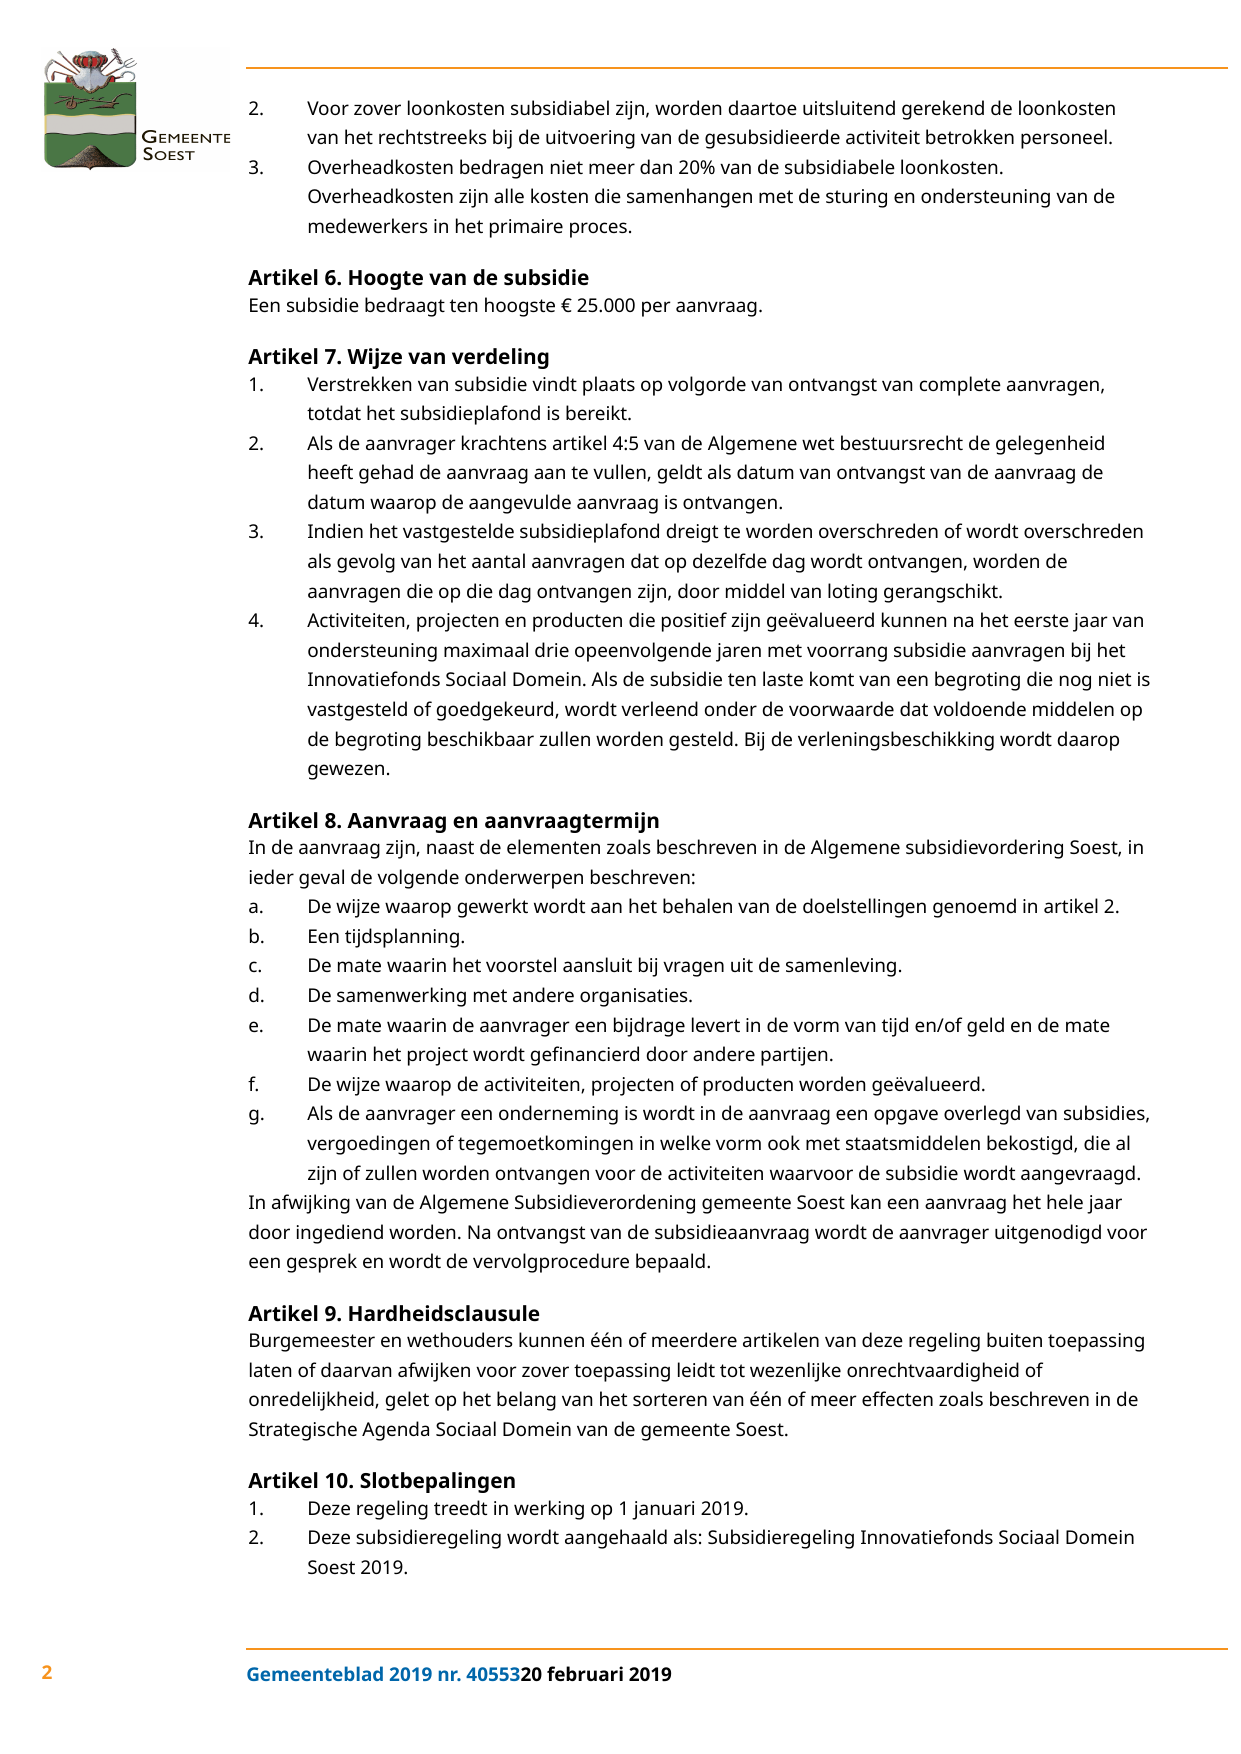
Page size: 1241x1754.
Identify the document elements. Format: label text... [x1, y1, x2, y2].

list Deze subsidieregeling wordt aangehaald als: Subsidieregeling Innovatiefonds Sociaal Domein Soest 2019. [248, 1524, 1152, 1580]
text Burgemeester en wethouders kunnen één of meerdere artikelen van deze regeling buiten toepassing laten of daarvan afwijken voor zover toepassing leidt tot wezenlijke onrechtvaardigheid of onredelijkheid, gelet op het belang van het sorteren van één of meer effecten zoals beschreven in de Strategische Agenda Sociaal Domein van de gemeente Soest. [248, 1327, 1152, 1442]
text Artikel 9. Hardheidsclausule [248, 1299, 1152, 1327]
text Een subsidie bedraagt ten hoogste € 25.000 per aanvraag. [248, 292, 1152, 318]
list Als de aanvrager krachtens artikel 4:5 van de Algemene wet bestuursrecht de gelegenheid heeft gehad de aanvraag aan te vullen, geldt als datum van ontvangst van de aanvraag de datum waarop de aangevulde aanvraag is ontvangen. [248, 430, 1152, 515]
list Deze regeling treedt in werking op 1 januari 2019. [248, 1495, 1152, 1521]
text In afwijking van de Algemene Subsidieverordening gemeente Soest kan een aanvraag het hele jaar door ingediend worden. Na ontvangst van de subsidieaanvraag wordt de aanvrager uitgenodigd voor een gesprek en wordt de vervolgprocedure bepaald. [248, 1189, 1152, 1274]
list De samenwerking met andere organisaties. [248, 982, 1152, 1008]
list Als de aanvrager een onderneming is wordt in de aanvraag een opgave overlegd van subsidies, vergoedingen of tegemoetkomingen in welke vorm ook met staatsmiddelen bekostigd, die al zijn of zullen worden ontvangen voor de activiteiten waarvoor de subsidie wordt aangevraagd. [248, 1101, 1152, 1185]
list De mate waarin het voorstel aansluit bij vragen uit de samenleving. [248, 953, 1152, 978]
text Artikel 8. Aanvraag en aanvraagtermijn [248, 806, 1152, 834]
text Artikel 7. Wijze van verdeling [248, 342, 1152, 371]
list De wijze waarop de activiteiten, projecten of producten worden geëvalueerd. [248, 1071, 1152, 1097]
list Voor zover loonkosten subsidiabel zijn, worden daartoe uitsluitend gerekend de loonkosten van het rechtstreeks bij de uitvoering van de gesubsidieerde activiteit betrokken personeel. [248, 95, 1152, 150]
text In de aanvraag zijn, naast de elementen zoals beschreven in de Algemene subsidievordering Soest, in ieder geval de volgende onderwerpen beschreven: [248, 834, 1152, 889]
list De mate waarin de aanvrager een bijdrage levert in de vorm van tijd en/of geld en de mate waarin het project wordt gefinancierd door andere partijen. [248, 1012, 1152, 1067]
picture [41, 47, 231, 172]
list De wijze waarop gewerkt wordt aan het behalen van de doelstellingen genoemd in artikel 2. [248, 893, 1152, 919]
list Overheadkosten bedragen niet meer dan 20% van de subsidiabele loonkosten. Overheadkosten zijn alle kosten die samenhangen met de sturing en ondersteuning van de medewerkers in het primaire proces. [248, 154, 1152, 239]
text Artikel 10. Slotbepalingen [248, 1466, 1152, 1495]
list Activiteiten, projecten en producten die positief zijn geëvalueerd kunnen na het eerste jaar van ondersteuning maximaal drie opeenvolgende jaren met voorrang subsidie aanvragen bij het Innovatiefonds Sociaal Domein. Als de subsidie ten laste komt van een begroting die nog niet is vastgesteld of goedgekeurd, wordt verleend onder de voorwaarde dat voldoende middelen op de begroting beschikbaar zullen worden gesteld. Bij de verleningsbeschikking wordt daarop gewezen. [248, 607, 1152, 781]
list Verstrekken van subsidie vindt plaats op volgorde van ontvangst van complete aanvragen, totdat het subsidieplafond is bereikt. [248, 371, 1152, 426]
text Artikel 6. Hoogte van de subsidie [248, 263, 1152, 292]
list Indien het vastgestelde subsidieplafond dreigt te worden overschreden of wordt overschreden als gevolg van het aantal aanvragen dat op dezelfde dag wordt ontvangen, worden de aanvragen die op die dag ontvangen zijn, door middel van loting gerangschikt. [248, 519, 1152, 604]
list Een tijdsplanning. [248, 923, 1152, 949]
